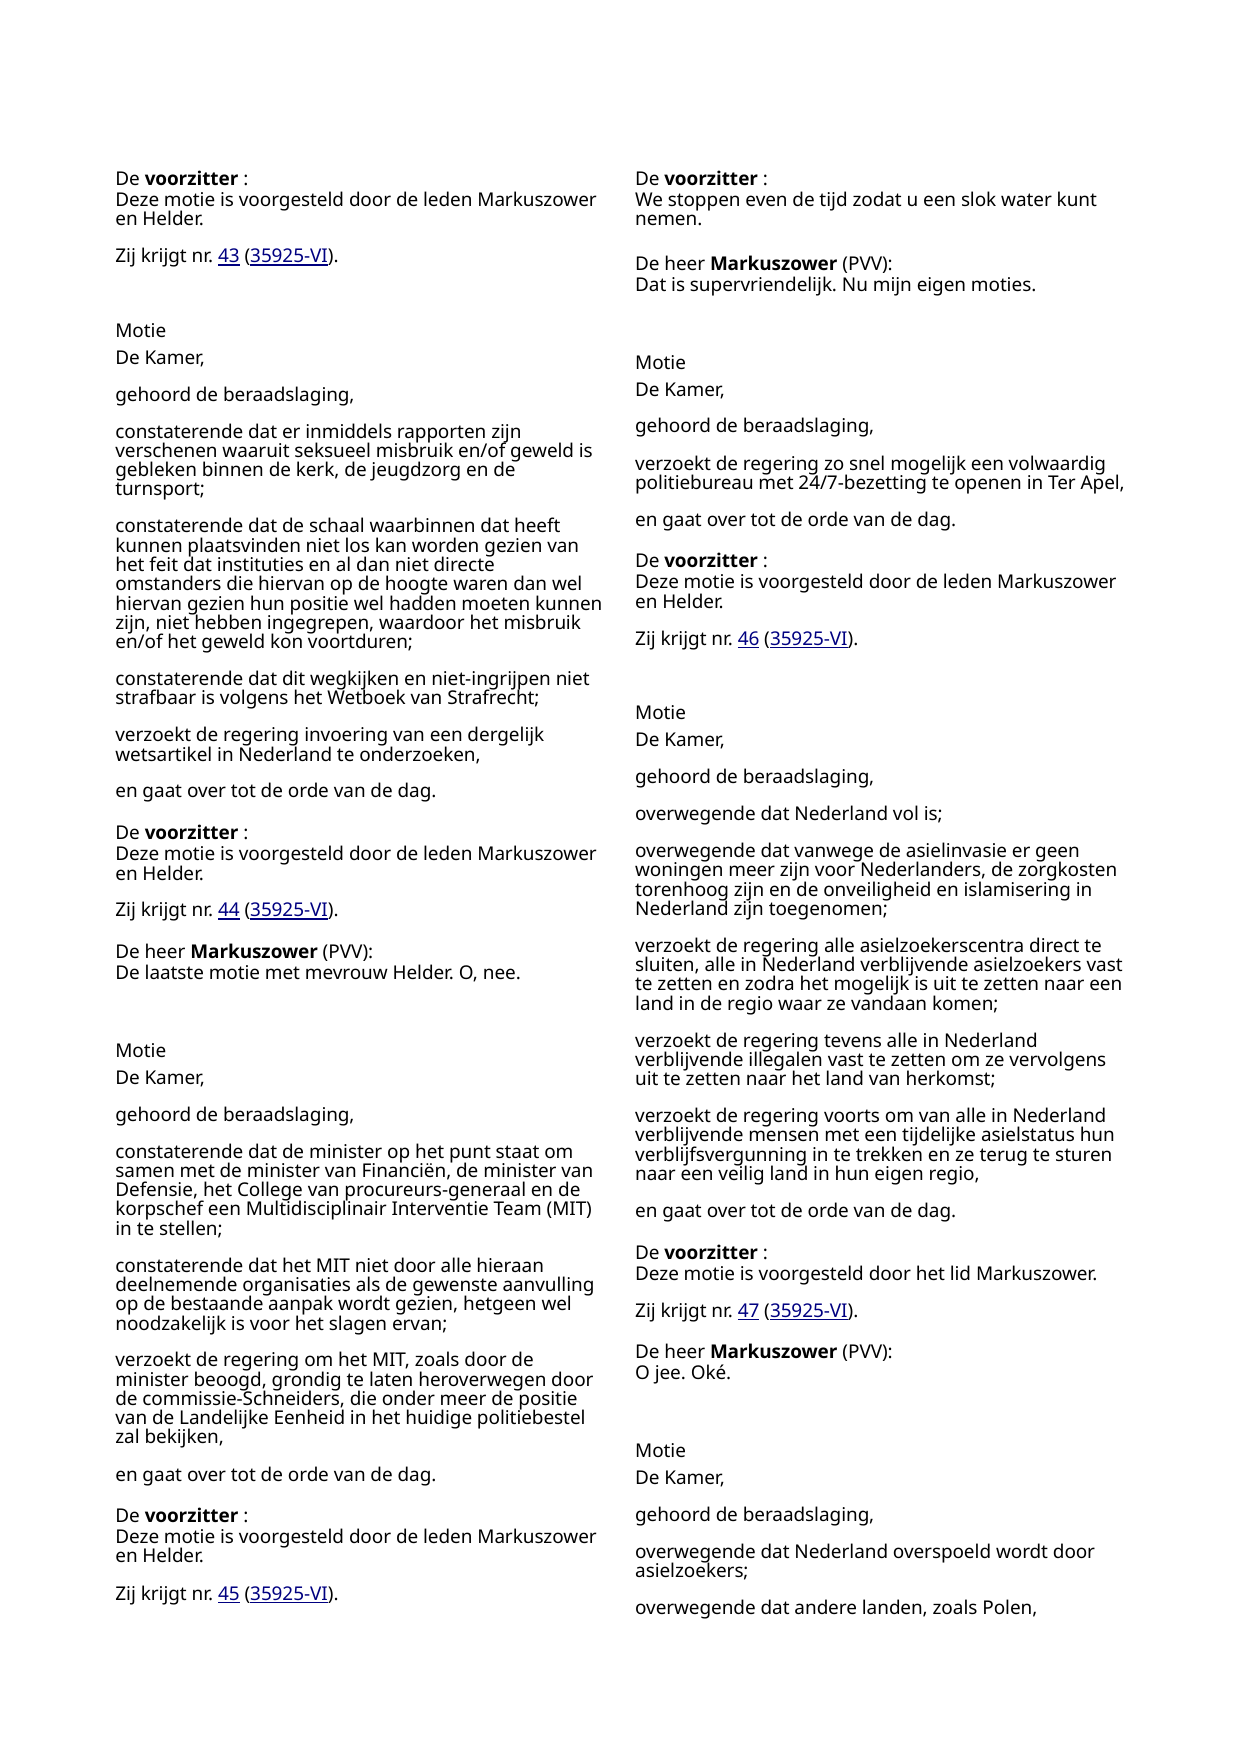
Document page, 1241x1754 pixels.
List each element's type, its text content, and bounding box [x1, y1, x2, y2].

text De Kamer, [635, 381, 1125, 400]
text Zij krijgt nr. 44 (35925-VI). [115, 901, 605, 921]
text constaterende dat de minister op het punt staat om samen met de minister van Financiën, de minister van Defensie, het College van procureurs-generaal en de korpschef een Multidisciplinair Interventie Team (MIT) in te stellen; [115, 1143, 605, 1239]
text Zij krijgt nr. 47 (35925-VI). [635, 1302, 1125, 1321]
text Deze motie is voorgesteld door de leden Markuszower en Helder. [115, 845, 605, 884]
text De voorzitter : [115, 1502, 605, 1528]
text verzoekt de regering alle asielzoekerscentra direct te sluiten, alle in Nederland verblijvende asielzoekers vast te zetten en zodra het mogelijk is uit te zetten naar een land in de regio waar ze vandaan komen; [635, 937, 1125, 1014]
text Motie [635, 349, 1125, 374]
text De voorzitter : [115, 165, 605, 191]
text Motie [635, 1437, 1125, 1463]
text overwegende dat andere landen, zoals Polen, [635, 1599, 1125, 1618]
text en gaat over tot de orde van de dag. [115, 1466, 605, 1485]
text De Kamer, [635, 731, 1125, 750]
text Deze motie is voorgesteld door de leden Markuszower en Helder. [635, 573, 1125, 612]
text We stoppen even de tijd zodat u een slok water kunt nemen. [635, 191, 1125, 229]
text en gaat over tot de orde van de dag. [635, 1202, 1125, 1221]
text De heer Markuszower (PVV): [635, 250, 1125, 276]
text overwegende dat vanwege de asielinvasie er geen woningen meer zijn voor Nederlanders, de zorgkosten torenhoog zijn en de onveiligheid en islamisering in Nederland zijn toegenomen; [635, 842, 1125, 919]
text De heer Markuszower (PVV): [115, 938, 605, 964]
text De voorzitter : [635, 548, 1125, 573]
text verzoekt de regering om het MIT, zoals door de minister beoogd, grondig te laten heroverwegen door de commissie-Schneiders, die onder meer de positie van de Landelijke Eenheid in het huidige politiebestel zal bekijken, [115, 1351, 605, 1448]
text en gaat over tot de orde van de dag. [635, 511, 1125, 530]
text overwegende dat Nederland vol is; [635, 805, 1125, 824]
text verzoekt de regering voorts om van alle in Nederland verblijvende mensen met een tijdelijke asielstatus hun verblijfsvergunning in te trekken en ze terug te sturen naar een veilig land in hun eigen regio, [635, 1107, 1125, 1184]
text verzoekt de regering tevens alle in Nederland verblijvende illegalen vast te zetten om ze vervolgens uit te zetten naar het land van herkomst; [635, 1032, 1125, 1089]
text gehoord de beraadslaging, [635, 417, 1125, 437]
text gehoord de beraadslaging, [635, 768, 1125, 787]
text Zij krijgt nr. 45 (35925-VI). [115, 1584, 605, 1604]
text Motie [115, 317, 605, 343]
text Zij krijgt nr. 43 (35925-VI). [115, 247, 605, 267]
text O jee. Oké. [635, 1364, 1125, 1384]
text verzoekt de regering zo snel mogelijk een volwaardig politiebureau met 24/7-bezetting te openen in Ter Apel, [635, 454, 1125, 493]
text De laatste motie met mevrouw Helder. O, nee. [115, 964, 605, 983]
text constaterende dat het MIT niet door alle hieraan deelnemende organisaties als de gewenste aanvulling op de bestaande aanpak wordt gezien, hetgeen wel noodzakelijk is voor het slagen ervan; [115, 1257, 605, 1334]
text De heer Markuszower (PVV): [635, 1339, 1125, 1364]
text Deze motie is voorgesteld door de leden Markuszower en Helder. [115, 1528, 605, 1567]
text Deze motie is voorgesteld door de leden Markuszower en Helder. [115, 191, 605, 229]
text De voorzitter : [635, 165, 1125, 191]
text verzoekt de regering invoering van een dergelijk wetsartikel in Nederland te onderzoeken, [115, 726, 605, 765]
text De Kamer, [115, 1069, 605, 1088]
text De Kamer, [115, 349, 605, 368]
text Deze motie is voorgesteld door het lid Markuszower. [635, 1264, 1125, 1284]
text De Kamer, [635, 1469, 1125, 1488]
text en gaat over tot de orde van de dag. [115, 782, 605, 802]
text De voorzitter : [115, 819, 605, 845]
text constaterende dat dit wegkijken en niet-ingrijpen niet strafbaar is volgens het Wetboek van Strafrecht; [115, 670, 605, 708]
text Dat is supervriendelijk. Nu mijn eigen moties. [635, 276, 1125, 295]
text Motie [115, 1037, 605, 1063]
text overwegende dat Nederland overspoeld wordt door asielzoekers; [635, 1543, 1125, 1581]
text Motie [635, 699, 1125, 725]
text gehoord de beraadslaging, [115, 1106, 605, 1125]
text De voorzitter : [635, 1239, 1125, 1264]
text gehoord de beraadslaging, [115, 386, 605, 405]
text constaterende dat de schaal waarbinnen dat heeft kunnen plaatsvinden niet los kan worden gezien van het feit dat instituties en al dan niet directe omstanders die hiervan op de hoogte waren dan wel hiervan gezien hun positie wel hadden moeten kunnen zijn, niet hebben ingegrepen, waardoor het misbruik en/of het geweld kon voortduren; [115, 517, 605, 652]
text gehoord de beraadslaging, [635, 1506, 1125, 1525]
text Zij krijgt nr. 46 (35925-VI). [635, 630, 1125, 649]
text constaterende dat er inmiddels rapporten zijn verschenen waaruit seksueel misbruik en/of geweld is gebleken binnen de kerk, de jeugdzorg en de turnsport; [115, 423, 605, 500]
